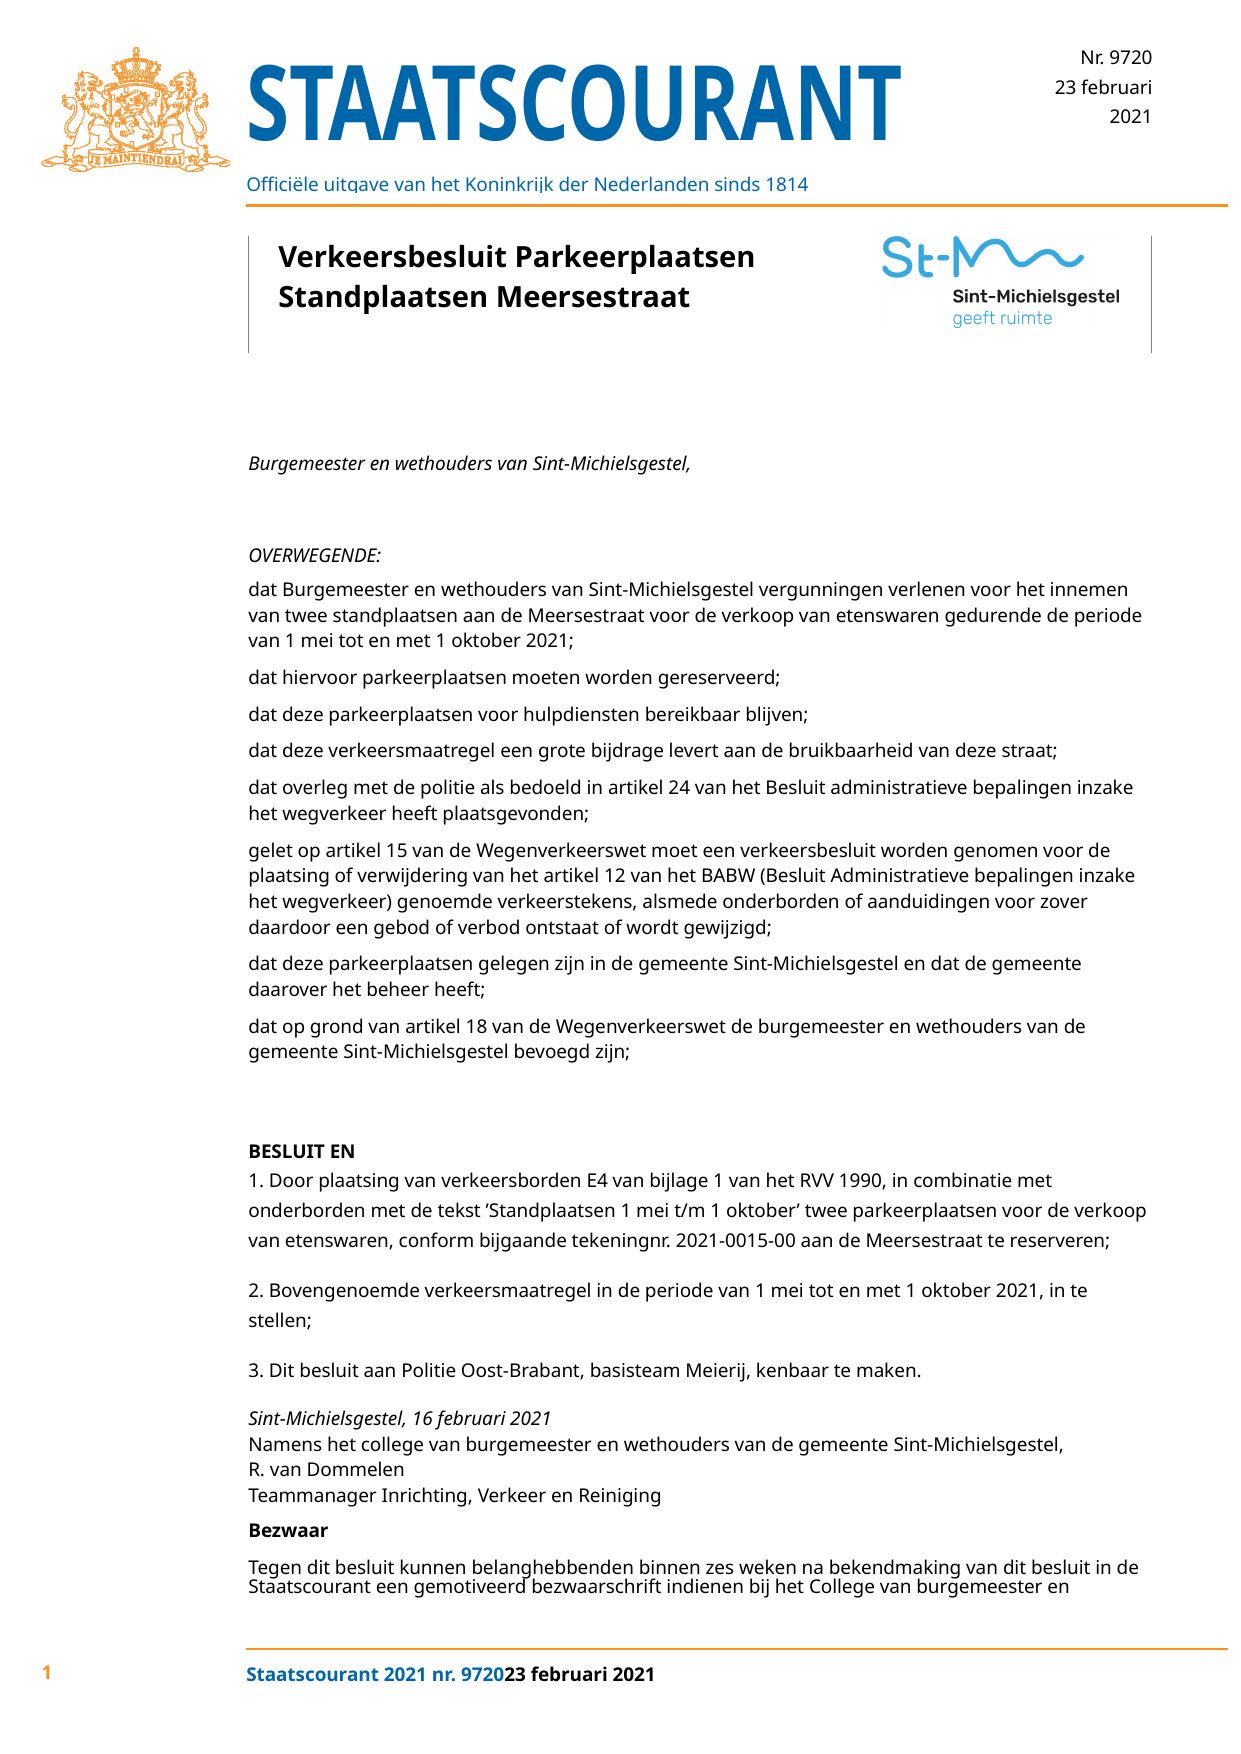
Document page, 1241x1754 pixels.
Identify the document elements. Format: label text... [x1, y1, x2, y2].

text dat hiervoor parkeerplaatsen moeten worden gereserveerd; [248, 664, 1152, 690]
picture [882, 236, 1119, 328]
table_header Verkeersbesluit Parkeerplaatsen Standplaatsen Meersestraat [249, 236, 850, 353]
text Burgemeester en wethouders van Sint-Michielsgestel, [248, 450, 1152, 476]
text dat deze verkeersmaatregel een grote bijdrage levert aan de bruikbaarheid van deze straat; [248, 738, 1152, 763]
text OVERWEGENDE: [248, 542, 1152, 568]
text R. van Dommelen [248, 1457, 1152, 1482]
text Sint-Michielsgestel, 16 februari 2021 [248, 1405, 1152, 1431]
text gelet op artikel 15 van de Wegenverkeerswet moet een verkeersbesluit worden genomen voor de plaatsing of verwijdering van het artikel 12 van het BABW (Besluit Administratieve bepalingen inzake het wegverkeer) genoemde verkeerstekens, alsmede onderborden of aanduidingen voor zover daardoor een gebod of verbod ontstaat of wordt gewijzigd; [248, 837, 1152, 940]
text Tegen dit besluit kunnen belanghebbenden binnen zes weken na bekendmaking van dit besluit in de Staatscourant een gemotiveerd bezwaarschrift indienen bij het College van burgemeester en [248, 1559, 1152, 1597]
text dat overleg met de politie als bedoeld in artikel 24 van het Besluit administratieve bepalingen inzake het wegverkeer heeft plaatsgevonden; [248, 774, 1152, 826]
text 3. Dit besluit aan Politie Oost-Brabant, basisteam Meierij, kenbaar te maken. [248, 1357, 1152, 1383]
text BESLUIT EN [248, 1138, 1152, 1164]
text dat op grond van artikel 18 van de Wegenverkeerswet de burgemeester en wethouders van de gemeente Sint-Michielsgestel bevoegd zijn; [248, 1013, 1152, 1064]
text dat deze parkeerplaatsen voor hulpdiensten bereikbaar blijven; [248, 701, 1152, 727]
text Bezwaar [248, 1522, 1152, 1541]
table_header [850, 236, 1151, 353]
text dat deze parkeerplaatsen gelegen zijn in de gemeente Sint-Michielsgestel en dat de gemeente daarover het beheer heeft; [248, 951, 1152, 1002]
text Teammanager Inrichting, Verkeer en Reiniging [248, 1482, 1152, 1508]
picture [41, 47, 231, 172]
text 2. Bovengenoemde verkeersmaatregel in de periode van 1 mei tot en met 1 oktober 2021, in te stellen; [248, 1277, 1152, 1333]
text dat Burgemeester en wethouders van Sint-Michielsgestel vergunningen verlenen voor het innemen van twee standplaatsen aan de Meersestraat voor de verkoop van etenswaren gedurende de periode van 1 mei tot en met 1 oktober 2021; [248, 576, 1152, 653]
text Namens het college van burgemeester en wethouders van de gemeente Sint-Michielsgestel, [248, 1431, 1152, 1457]
text 1. Door plaatsing van verkeersborden E4 van bijlage 1 van het RVV 1990, in combinatie met onderborden met de tekst ’Standplaatsen 1 mei t/m 1 oktober’ twee parkeerplaatsen voor de verkoop van etenswaren, conform bijgaande tekeningnr. 2021-0015-00 aan de Meersestraat te reserveren; [248, 1168, 1152, 1253]
